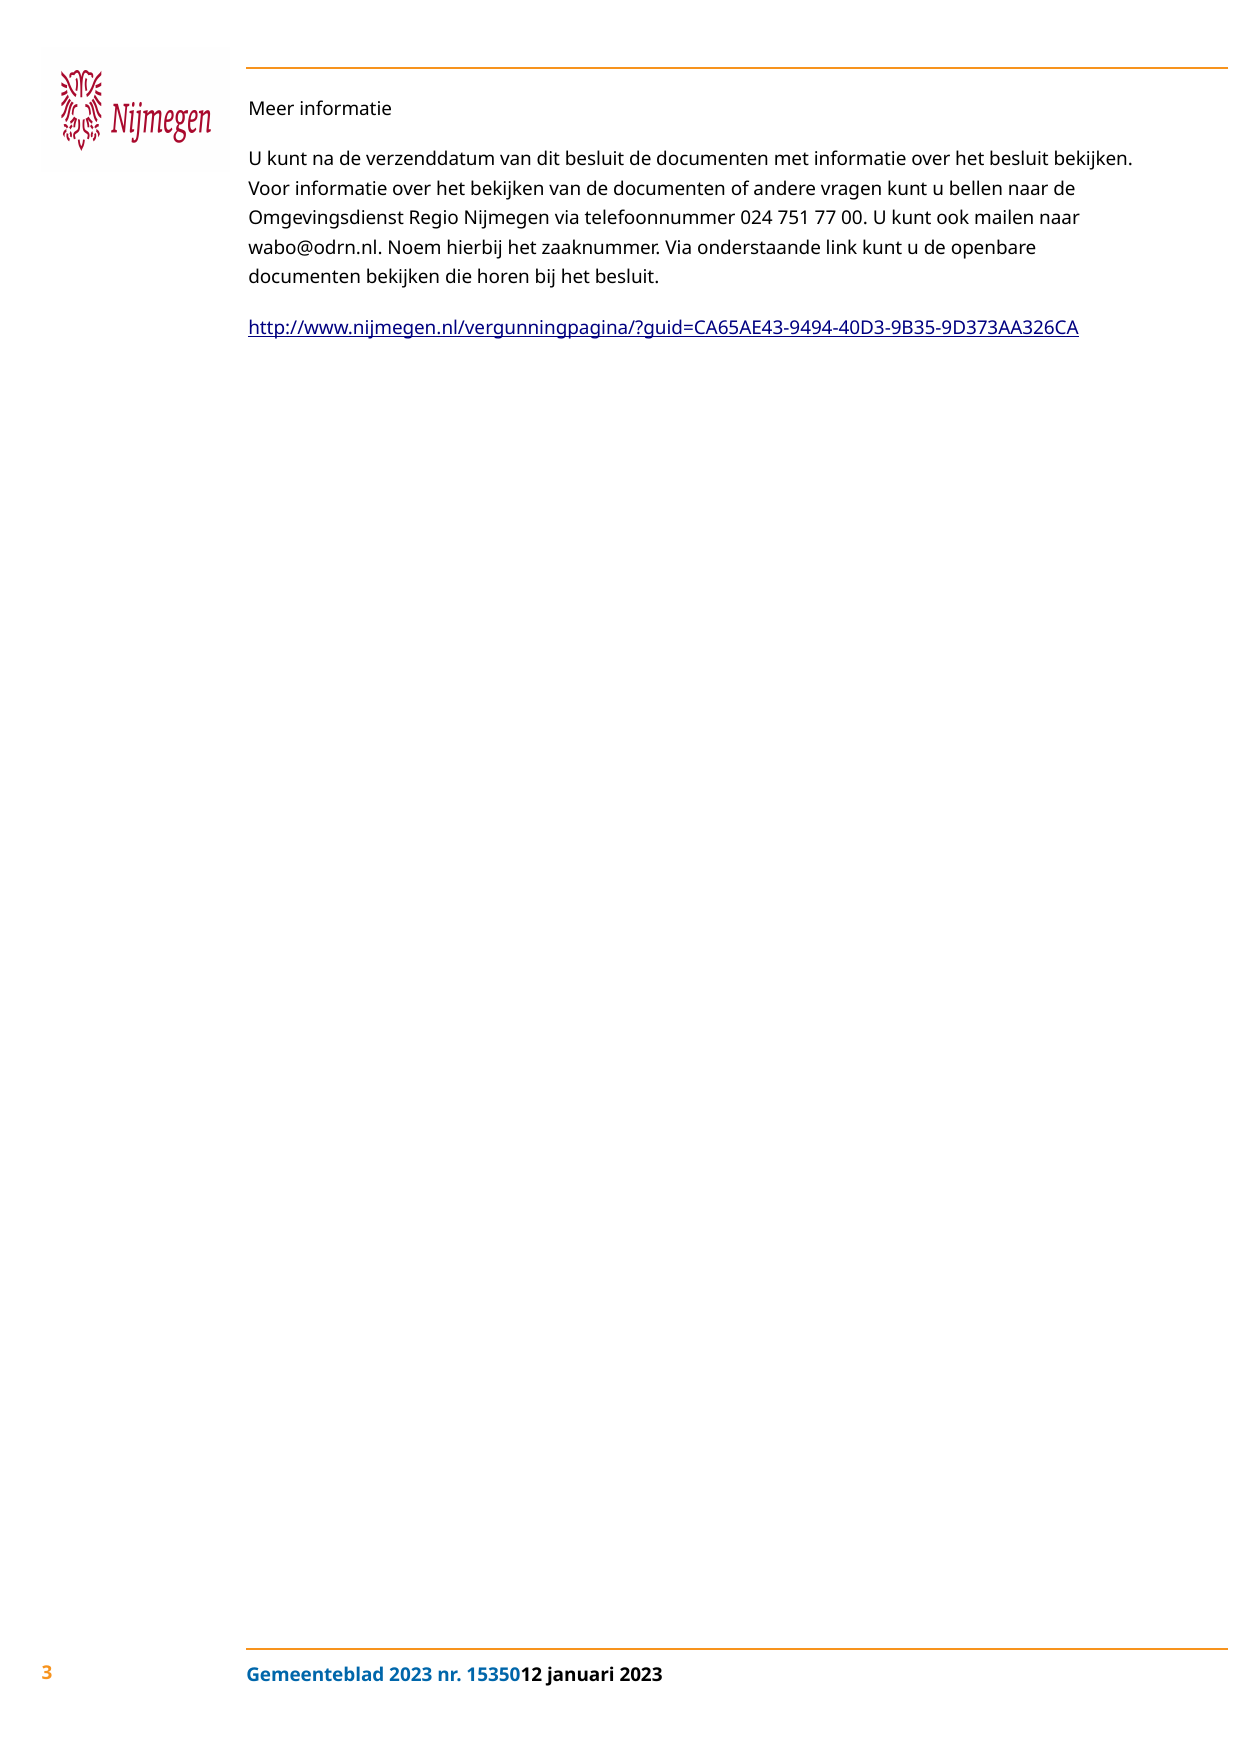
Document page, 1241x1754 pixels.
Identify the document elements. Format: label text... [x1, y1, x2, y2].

text U kunt na de verzenddatum van dit besluit de documenten met informatie over het besluit bekijken. Voor informatie over het bekijken van de documenten of andere vragen kunt u bellen naar de Omgevingsdienst Regio Nijmegen via telefoonnummer 024 751 77 00. U kunt ook mailen naar wabo@odrn.nl. Noem hierbij het zaaknummer. Via onderstaande link kunt u de openbare documenten bekijken die horen bij het besluit. [248, 145, 1152, 289]
picture [41, 47, 231, 172]
text http://www.nijmegen.nl/vergunningpagina/?guid=CA65AE43-9494-40D3-9B35-9D373AA326CA [248, 314, 1152, 340]
text Meer informatie [248, 95, 1152, 121]
